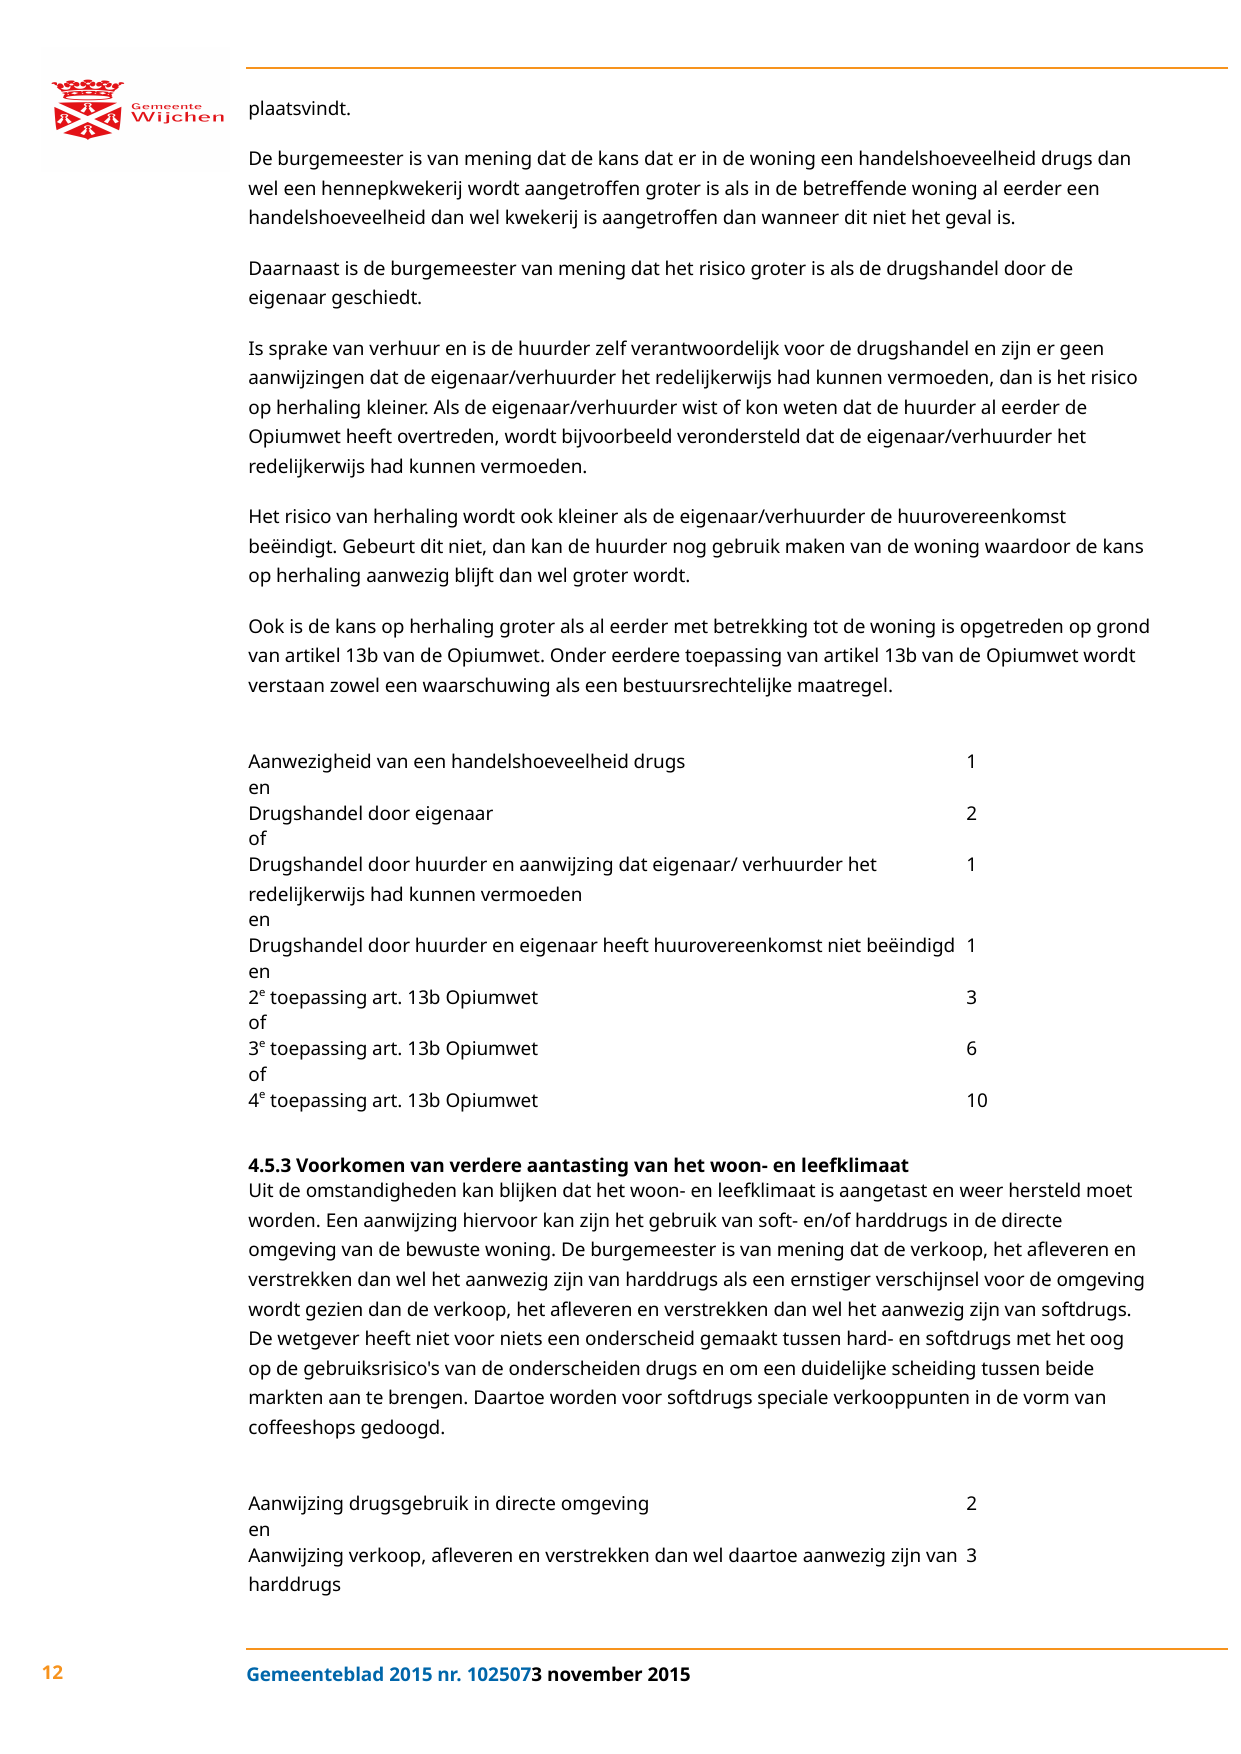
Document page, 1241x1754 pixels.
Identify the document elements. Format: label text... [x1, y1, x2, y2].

table_cell 10 [966, 1087, 1152, 1112]
table_cell [966, 1516, 1152, 1542]
table_header 1 [966, 749, 1152, 774]
table_cell 2 [966, 800, 1152, 826]
table_header 2 [966, 1490, 1152, 1516]
table_cell [966, 907, 1152, 932]
table_header Aanwezigheid van een handelshoeveelheid drugs [248, 749, 966, 774]
table_cell [966, 1061, 1152, 1087]
table_cell Drugshandel door huurder en aanwijzing dat eigenaar/ verhuurder het redelijkerwijs had kunnen vermoeden [248, 851, 966, 907]
text Uit de omstandigheden kan blijken dat het woon- en leefklimaat is aangetast en weer hersteld moet worden. Een aanwijzing hiervoor kan zijn het gebruik van soft- en/of harddrugs in de directe omgeving van de bewuste woning. De burgemeester is van mening dat de verkoop, het afleveren en verstrekken dan wel het aanwezig zijn van harddrugs als een ernstiger verschijnsel voor de omgeving wordt gezien dan de verkoop, het afleveren en verstrekken dan wel het aanwezig zijn van softdrugs. De wetgever heeft niet voor niets een onderscheid gemaakt tussen hard- en softdrugs met het oog op de gebruiksrisico's van de onderscheiden drugs en om een duidelijke scheiding tussen beide markten aan te brengen. Daartoe worden voor softdrugs speciale verkooppunten in de vorm van coffeeshops gedoogd. [248, 1177, 1152, 1440]
text Ook is de kans op herhaling groter als al eerder met betrekking tot de woning is opgetreden op grond van artikel 13b van de Opiumwet. Onder eerdere toepassing van artikel 13b van de Opiumwet wordt verstaan zowel een waarschuwing als een bestuursrechtelijke maatregel. [248, 613, 1152, 698]
table_cell en [248, 907, 966, 932]
text Daarnaast is de burgemeester van mening dat het risico groter is als de drugshandel door de eigenaar geschiedt. [248, 255, 1152, 310]
text plaatsvindt. [248, 95, 1152, 121]
table_cell [966, 1010, 1152, 1035]
text Is sprake van verhuur en is de huurder zelf verantwoordelijk voor de drugshandel en zijn er geen aanwijzingen dat de eigenaar/verhuurder het redelijkerwijs had kunnen vermoeden, dan is het risico op herhaling kleiner. Als de eigenaar/verhuurder wist of kon weten dat de huurder al eerder de Opiumwet heeft overtreden, wordt bijvoorbeeld verondersteld dat de eigenaar/verhuurder het redelijkerwijs had kunnen vermoeden. [248, 335, 1152, 479]
table_cell of [248, 826, 966, 851]
picture [41, 47, 231, 172]
table_cell of [248, 1010, 966, 1035]
table_cell en [248, 774, 966, 800]
table_cell 3 [966, 984, 1152, 1009]
table_cell [966, 826, 1152, 851]
text De burgemeester is van mening dat de kans dat er in de woning een handelshoeveelheid drugs dan wel een hennepkwekerij wordt aangetroffen groter is als in de betreffende woning al eerder een handelshoeveelheid dan wel kwekerij is aangetroffen dan wanneer dit niet het geval is. [248, 145, 1152, 230]
table_cell 6 [966, 1035, 1152, 1061]
table_cell Drugshandel door huurder en eigenaar heeft huurovereenkomst niet beëindigd [248, 933, 966, 958]
table_cell 1 [966, 933, 1152, 958]
table_cell en [248, 1516, 966, 1542]
table_cell 3 [966, 1542, 1152, 1597]
text 4.5.3 Voorkomen van verdere aantasting van het woon- en leefklimaat [248, 1152, 1152, 1177]
table_cell 4e toepassing art. 13b Opiumwet [248, 1087, 966, 1112]
table_cell 1 [966, 851, 1152, 907]
table_cell 3e toepassing art. 13b Opiumwet [248, 1035, 966, 1061]
table_cell Drugshandel door eigenaar [248, 800, 966, 826]
table_cell [966, 774, 1152, 800]
table_cell [966, 958, 1152, 984]
table_header Aanwijzing drugsgebruik in directe omgeving [248, 1490, 966, 1516]
table_cell Aanwijzing verkoop, afleveren en verstrekken dan wel daartoe aanwezig zijn van harddrugs [248, 1542, 966, 1597]
table_cell 2e toepassing art. 13b Opiumwet [248, 984, 966, 1009]
text Het risico van herhaling wordt ook kleiner als de eigenaar/verhuurder de huurovereenkomst beëindigt. Gebeurt dit niet, dan kan de huurder nog gebruik maken van de woning waardoor de kans op herhaling aanwezig blijft dan wel groter wordt. [248, 503, 1152, 588]
table_cell of [248, 1061, 966, 1087]
table_cell en [248, 958, 966, 984]
